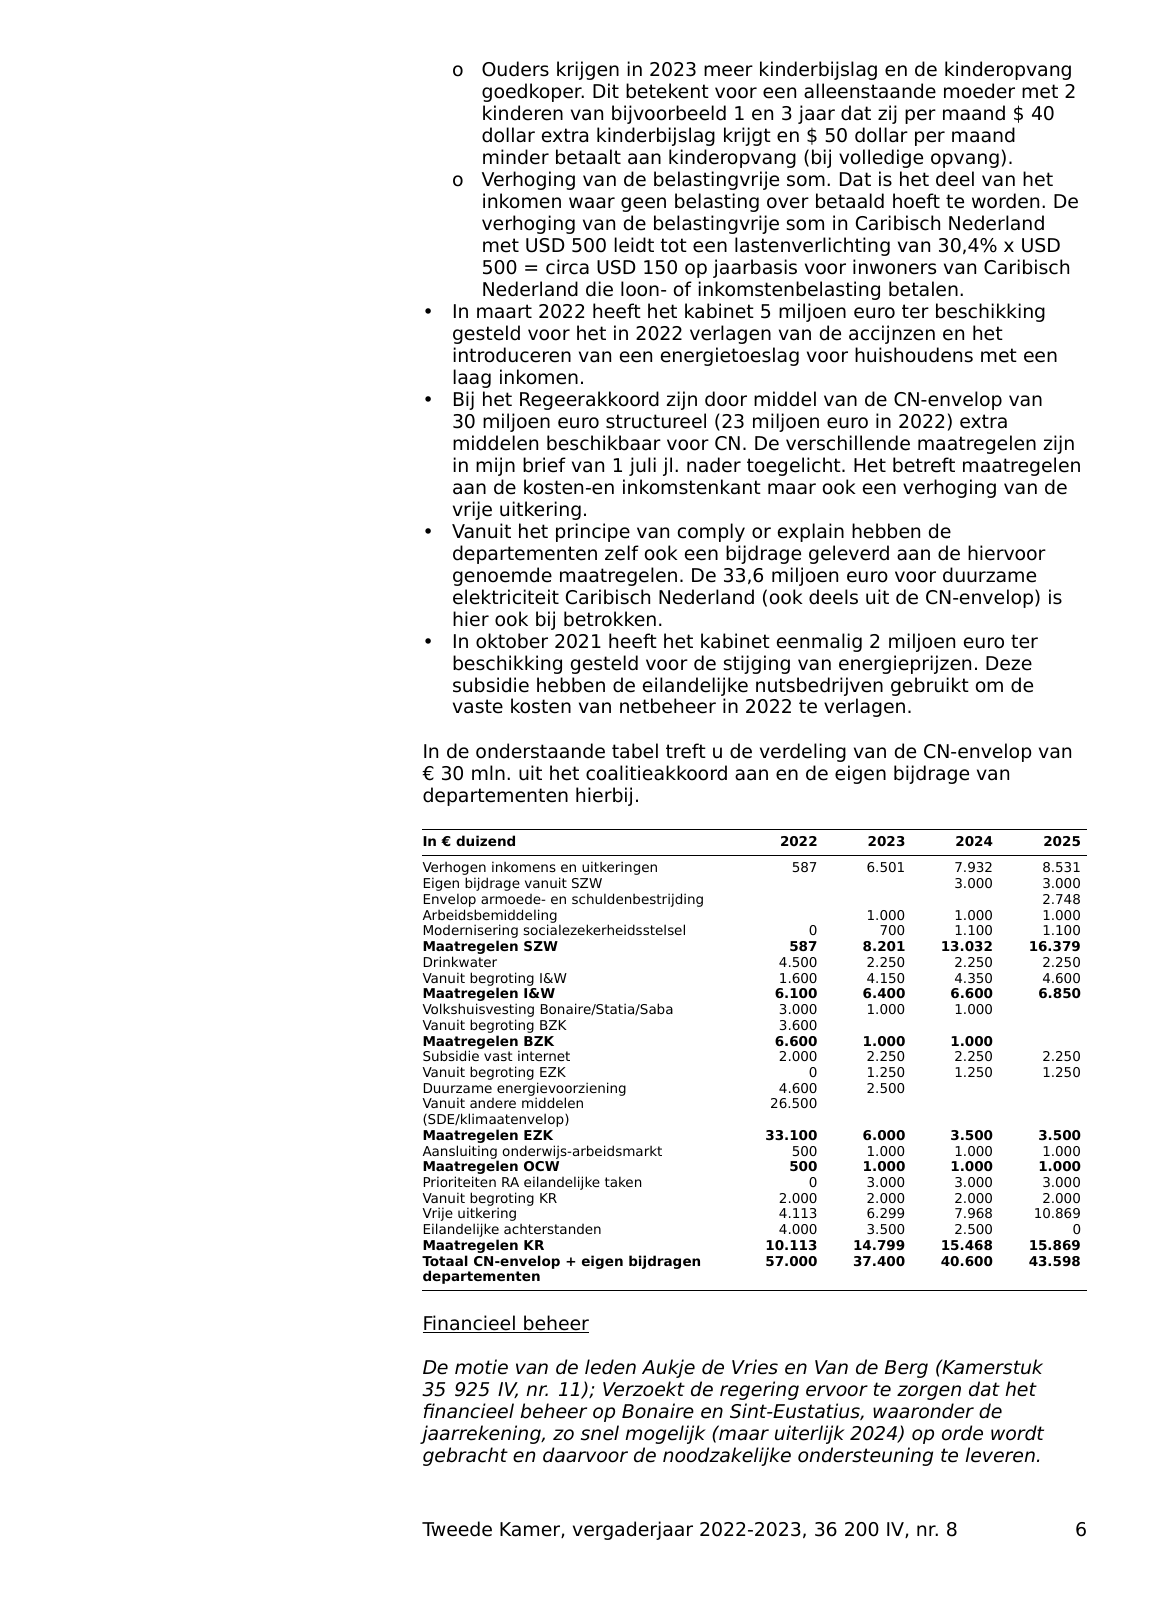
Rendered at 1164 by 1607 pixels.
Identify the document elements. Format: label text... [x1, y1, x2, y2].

table_cell 1.000 [911, 1144, 999, 1159]
table_cell 6.400 [823, 986, 911, 1002]
table_cell 500 [735, 1144, 823, 1159]
table_cell 2.000 [999, 1191, 1087, 1206]
table_cell 6.299 [823, 1206, 911, 1222]
table_cell 7.932 [911, 856, 999, 876]
table_cell 6.100 [735, 986, 823, 1002]
table_cell [999, 1096, 1087, 1128]
table_cell Verhogen inkomens en uitkeringen [422, 856, 735, 876]
text • Vanuit het principe van comply or explain hebben de departementen zelf ook een bijdrage geleverd aan de hiervoor genoemde maatregelen. De 33,6 miljoen euro voor duurzame elektriciteit Caribisch Nederland (ook deels uit de CN-envelop) is hier ook bij betrokken. [422, 521, 1087, 631]
table_cell 587 [735, 939, 823, 955]
table_cell [999, 1033, 1087, 1049]
table_cell Aansluiting onderwijs-arbeidsmarkt [422, 1144, 735, 1159]
table_cell Vanuit begroting BZK [422, 1018, 735, 1033]
table_cell Eigen bijdrage vanuit SZW [422, 876, 735, 892]
table_cell [911, 892, 999, 907]
table_cell Vanuit begroting EZK [422, 1065, 735, 1081]
table_cell 26.500 [735, 1096, 823, 1128]
table_cell [911, 1018, 999, 1033]
table_cell 587 [735, 856, 823, 876]
table_cell 1.000 [911, 1002, 999, 1018]
text • In oktober 2021 heeft het kabinet eenmalig 2 miljoen euro ter beschikking gesteld voor de stijging van energieprijzen. Deze subsidie hebben de eilandelijke nutsbedrijven gebruikt om de vaste kosten van netbeheer in 2022 te verlagen. [422, 631, 1087, 718]
table_cell [823, 892, 911, 907]
table_cell [911, 1081, 999, 1096]
table_cell 1.000 [911, 908, 999, 923]
table_cell 1.000 [911, 1159, 999, 1175]
table_cell 6.000 [823, 1128, 911, 1143]
table_cell Drinkwater [422, 955, 735, 970]
table_cell 1.250 [911, 1065, 999, 1081]
table_cell 3.000 [735, 1002, 823, 1018]
table_cell 10.113 [735, 1238, 823, 1253]
table_cell 4.600 [999, 970, 1087, 986]
table_cell Maatregelen I&W [422, 986, 735, 1002]
table_cell 2.500 [911, 1222, 999, 1238]
text o Ouders krijgen in 2023 meer kinderbijslag en de kinderopvang goedkoper. Dit betekent voor een alleenstaande moeder met 2 kinderen van bijvoorbeeld 1 en 3 jaar dat zij per maand $ 40 dollar extra kinderbijslag krijgt en $ 50 dollar per maand minder betaalt aan kinderopvang (bij volledige opvang). [452, 59, 1087, 169]
table_cell 1.000 [823, 1033, 911, 1049]
table_cell [999, 1018, 1087, 1033]
table_cell Subsidie vast internet [422, 1049, 735, 1065]
table_cell 1.100 [999, 923, 1087, 939]
table_cell 700 [823, 923, 911, 939]
table_cell 33.100 [735, 1128, 823, 1143]
table_cell 1.000 [823, 1159, 911, 1175]
table_header 2023 [823, 830, 911, 854]
table_cell Maatregelen EZK [422, 1128, 735, 1143]
table_cell 3.500 [911, 1128, 999, 1143]
text In de onderstaande tabel treft u de verdeling van de CN-envelop van € 30 mln. uit het coalitieakkoord aan en de eigen bijdrage van departementen hierbij. [422, 741, 1087, 807]
table_cell 3.000 [999, 1175, 1087, 1191]
table_cell 43.598 [999, 1254, 1087, 1290]
table_cell Envelop armoede- en schuldenbestrijding [422, 892, 735, 907]
table_cell 15.468 [911, 1238, 999, 1253]
table_cell 3.500 [823, 1222, 911, 1238]
text • In maart 2022 heeft het kabinet 5 miljoen euro ter beschikking gesteld voor het in 2022 verlagen van de accijnzen en het introduceren van een energietoeslag voor huishoudens met een laag inkomen. [422, 301, 1087, 389]
table_cell 2.250 [999, 955, 1087, 970]
table_cell [823, 876, 911, 892]
table_cell Duurzame energievoorziening [422, 1081, 735, 1096]
table_cell 4.600 [735, 1081, 823, 1096]
table_cell Maatregelen OCW [422, 1159, 735, 1175]
table_cell 1.600 [735, 970, 823, 986]
table_cell 1.000 [911, 1033, 999, 1049]
table_cell Vanuit begroting I&W [422, 970, 735, 986]
table_cell 13.032 [911, 939, 999, 955]
table_cell Prioriteiten RA eilandelijke taken [422, 1175, 735, 1191]
table_cell Modernisering socialezekerheidsstelsel [422, 923, 735, 939]
table_cell 8.531 [999, 856, 1087, 876]
table_cell 8.201 [823, 939, 911, 955]
table_cell 7.968 [911, 1206, 999, 1222]
text • Bij het Regeerakkoord zijn door middel van de CN-envelop van 30 miljoen euro structureel (23 miljoen euro in 2022) extra middelen beschikbaar voor CN. De verschillende maatregelen zijn in mijn brief van 1 juli jl. nader toegelicht. Het betreft maatregelen aan de kosten-en inkomstenkant maar ook een verhoging van de vrije uitkering. [422, 389, 1087, 521]
table_cell Volkshuisvesting Bonaire/Statia/Saba [422, 1002, 735, 1018]
table_cell 0 [735, 1175, 823, 1191]
table_cell 500 [735, 1159, 823, 1175]
table_cell Arbeidsbemiddeling [422, 908, 735, 923]
table_cell 4.500 [735, 955, 823, 970]
table_cell 2.000 [735, 1191, 823, 1206]
table_cell 1.000 [823, 1144, 911, 1159]
table_header In € duizend [422, 830, 735, 854]
table_cell 1.000 [999, 1144, 1087, 1159]
table_cell Vanuit andere middelen (SDE/klimaatenvelop) [422, 1096, 735, 1128]
table_cell 2.250 [911, 955, 999, 970]
table_cell [735, 892, 823, 907]
table_cell 2.250 [911, 1049, 999, 1065]
table_cell 1.000 [999, 1159, 1087, 1175]
table_cell Maatregelen BZK [422, 1033, 735, 1049]
table_cell Vanuit begroting KR [422, 1191, 735, 1206]
table_cell 57.000 [735, 1254, 823, 1290]
table_cell [823, 1018, 911, 1033]
table_cell 0 [999, 1222, 1087, 1238]
table_cell 1.250 [999, 1065, 1087, 1081]
table_cell Maatregelen SZW [422, 939, 735, 955]
table_cell 1.250 [823, 1065, 911, 1081]
text o Verhoging van de belastingvrije som. Dat is het deel van het inkomen waar geen belasting over betaald hoeft te worden. De verhoging van de belastingvrije som in Caribisch Nederland met USD 500 leidt tot een lastenverlichting van 30,4% x USD 500 = circa USD 150 op jaarbasis voor inwoners van Caribisch Nederland die loon- of inkomstenbelasting betalen. [452, 169, 1087, 301]
table_cell Totaal CN-envelop + eigen bijdragen departementen [422, 1254, 735, 1290]
table_cell 3.000 [823, 1175, 911, 1191]
table_cell 37.400 [823, 1254, 911, 1290]
table_header 2024 [911, 830, 999, 854]
table_cell 10.869 [999, 1206, 1087, 1222]
table_cell [911, 1096, 999, 1128]
table_cell 4.350 [911, 970, 999, 986]
table_cell [735, 908, 823, 923]
table_cell 2.250 [823, 1049, 911, 1065]
table_cell Vrije uitkering [422, 1206, 735, 1222]
table_cell 3.600 [735, 1018, 823, 1033]
table_cell 6.501 [823, 856, 911, 876]
table_cell 15.869 [999, 1238, 1087, 1253]
table_cell 2.500 [823, 1081, 911, 1096]
table_cell 2.748 [999, 892, 1087, 907]
table_cell 4.113 [735, 1206, 823, 1222]
table_cell [735, 876, 823, 892]
table_header 2025 [999, 830, 1087, 854]
table_cell 3.000 [911, 1175, 999, 1191]
table_cell 2.250 [999, 1049, 1087, 1065]
table_cell 1.000 [823, 1002, 911, 1018]
table_cell [823, 1096, 911, 1128]
table_cell 2.000 [735, 1049, 823, 1065]
table_cell [999, 1081, 1087, 1096]
table_cell Eilandelijke achterstanden [422, 1222, 735, 1238]
table_cell 3.000 [911, 876, 999, 892]
table_cell 6.850 [999, 986, 1087, 1002]
table_cell 1.100 [911, 923, 999, 939]
table_cell 2.000 [823, 1191, 911, 1206]
table_cell 6.600 [735, 1033, 823, 1049]
table_cell 1.000 [999, 908, 1087, 923]
text De motie van de leden Aukje de Vries en Van de Berg (Kamerstuk 35 925 IV, nr. 11); Verzoekt de regering ervoor te zorgen dat het financieel beheer op Bonaire en Sint-Eustatius, waaronder de jaarrekening, zo snel mogelijk (maar uiterlijk 2024) op orde wordt gebracht en daarvoor de noodzakelijke ondersteuning te leveren. [422, 1357, 1087, 1467]
table_cell 4.000 [735, 1222, 823, 1238]
table_cell 2.000 [911, 1191, 999, 1206]
table_cell 0 [735, 1065, 823, 1081]
table_cell 1.000 [823, 908, 911, 923]
table_cell 6.600 [911, 986, 999, 1002]
table_cell 14.799 [823, 1238, 911, 1253]
table_header 2022 [735, 830, 823, 854]
subtitle Financieel beheer [422, 1313, 1087, 1335]
table_cell 4.150 [823, 970, 911, 986]
table_cell 40.600 [911, 1254, 999, 1290]
table_cell 0 [735, 923, 823, 939]
table_cell [999, 1002, 1087, 1018]
table_cell 3.000 [999, 876, 1087, 892]
table_cell 16.379 [999, 939, 1087, 955]
table_cell 2.250 [823, 955, 911, 970]
table_cell 3.500 [999, 1128, 1087, 1143]
table_cell Maatregelen KR [422, 1238, 735, 1253]
